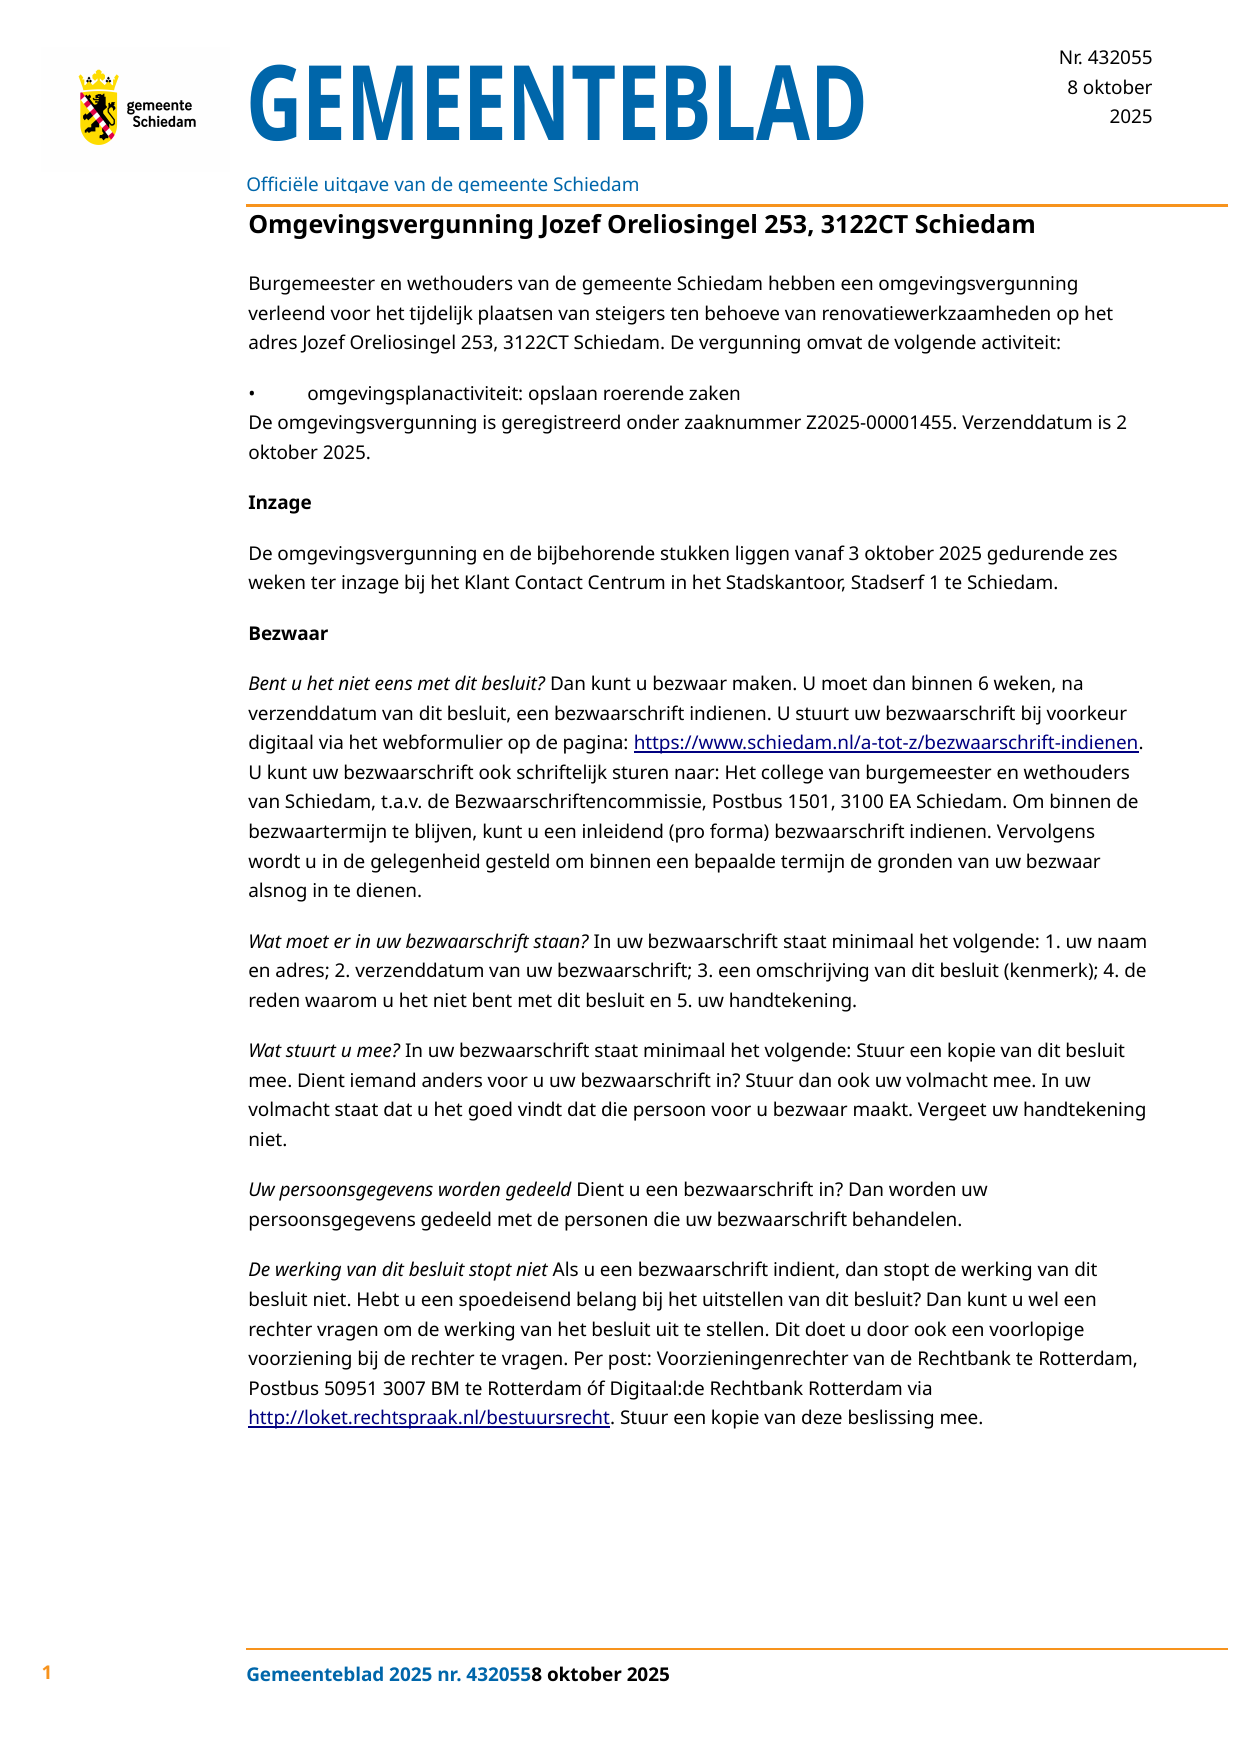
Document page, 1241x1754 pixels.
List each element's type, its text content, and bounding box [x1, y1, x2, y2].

text Bent u het niet eens met dit besluit? Dan kunt u bezwaar maken. U moet dan binnen 6 weken, na verzenddatum van dit besluit, een bezwaarschrift indienen. U stuurt uw bezwaarschrift bij voorkeur digitaal via het webformulier op de pagina: https://www.schiedam.nl/a-tot-z/bezwaarschrift-indienen. U kunt uw bezwaarschrift ook schriftelijk sturen naar: Het college van burgemeester en wethouders van Schiedam, t.a.v. de Bezwaarschriftencommissie, Postbus 1501, 3100 EA Schiedam. Om binnen de bezwaartermijn te blijven, kunt u een inleidend (pro forma) bezwaarschrift indienen. Vervolgens wordt u in de gelegenheid gesteld om binnen een bepaalde termijn de gronden van uw bezwaar alsnog in te dienen. [248, 670, 1152, 903]
text Burgemeester en wethouders van de gemeente Schiedam hebben een omgevingsvergunning verleend voor het tijdelijk plaatsen van steigers ten behoeve van renovatiewerkzaamheden op het adres Jozef Oreliosingel 253, 3122CT Schiedam. De vergunning omvat de volgende activiteit: [248, 270, 1152, 355]
text Omgevingsvergunning Jozef Oreliosingel 253, 3122CT Schiedam [248, 207, 1152, 241]
text Inzage [248, 489, 1152, 515]
text De omgevingsvergunning is geregistreerd onder zaaknummer Z2025-00001455. Verzenddatum is 2 oktober 2025. [248, 409, 1152, 465]
text Wat stuurt u mee? In uw bezwaarschrift staat minimaal het volgende: Stuur een kopie van dit besluit mee. Dient iemand anders voor u uw bezwaarschrift in? Stuur dan ook uw volmacht mee. In uw volmacht staat dat u het goed vindt dat die persoon voor u bezwaar maakt. Vergeet uw handtekening niet. [248, 1037, 1152, 1152]
picture [41, 47, 231, 172]
text Wat moet er in uw bezwaarschrift staan? In uw bezwaarschrift staat minimaal het volgende: 1. uw naam en adres; 2. verzenddatum van uw bezwaarschrift; 3. een omschrijving van dit besluit (kenmerk); 4. de reden waarom u het niet bent met dit besluit en 5. uw handtekening. [248, 928, 1152, 1013]
text De omgevingsvergunning en de bijbehorende stukken liggen vanaf 3 oktober 2025 gedurende zes weken ter inzage bij het Klant Contact Centrum in het Stadskantoor, Stadserf 1 te Schiedam. [248, 540, 1152, 595]
list omgevingsplanactiviteit: opslaan roerende zaken [248, 380, 1152, 406]
text Bezwaar [248, 620, 1152, 646]
text Uw persoonsgegevens worden gedeeld Dient u een bezwaarschrift in? Dan worden uw persoonsgegevens gedeeld met de personen die uw bezwaarschrift behandelen. [248, 1177, 1152, 1232]
text De werking van dit besluit stopt niet Als u een bezwaarschrift indient, dan stopt de werking van dit besluit niet. Hebt u een spoedeisend belang bij het uitstellen van dit besluit? Dan kunt u wel een rechter vragen om de werking van het besluit uit te stellen. Dit doet u door ook een voorlopige voorziening bij de rechter te vragen. Per post: Voorzieningenrechter van de Rechtbank te Rotterdam, Postbus 50951 3007 BM te Rotterdam óf Digitaal:de Rechtbank Rotterdam via http://loket.rechtspraak.nl/bestuursrecht. Stuur een kopie van deze beslissing mee. [248, 1257, 1152, 1430]
